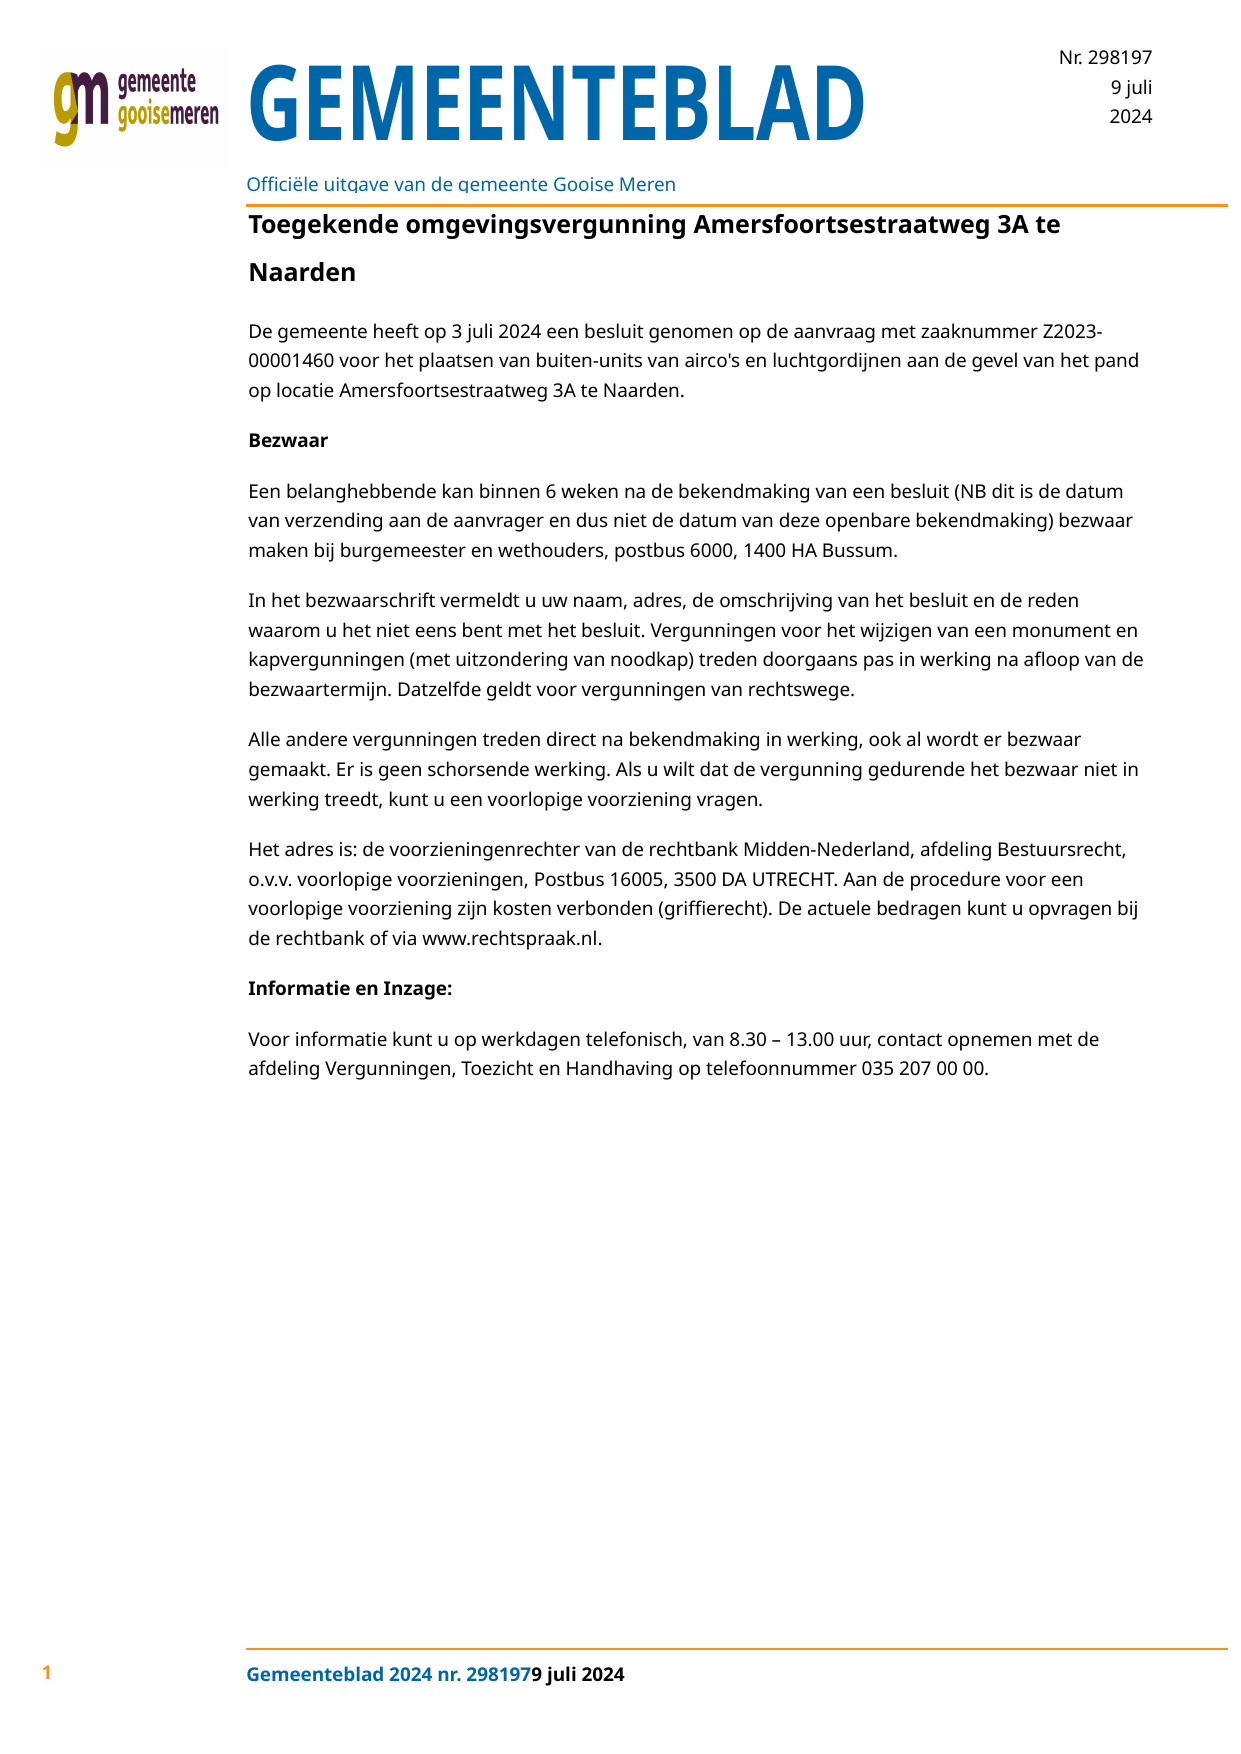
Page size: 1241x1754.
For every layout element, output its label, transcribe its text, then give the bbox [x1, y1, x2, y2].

text Het adres is: de voorzieningenrechter van de rechtbank Midden-Nederland, afdeling Bestuursrecht, o.v.v. voorlopige voorzieningen, Postbus 16005, 3500 DA UTRECHT. Aan de procedure voor een voorlopige voorziening zijn kosten verbonden (griffierecht). De actuele bedragen kunt u opvragen bij de rechtbank of via www.rechtspraak.nl. [248, 836, 1152, 951]
text Toegekende omgevingsvergunning Amersfoortsestraatweg 3A te Naarden [248, 207, 1152, 288]
text Alle andere vergunningen treden direct na bekendmaking in werking, ook al wordt er bezwaar gemaakt. Er is geen schorsende werking. Als u wilt dat de vergunning gedurende het bezwaar niet in werking treedt, kunt u een voorlopige voorziening vragen. [248, 727, 1152, 812]
text Een belanghebbende kan binnen 6 weken na de bekendmaking van een besluit (NB dit is de datum van verzending aan de aanvrager en dus niet de datum van deze openbare bekendmaking) bezwaar maken bij burgemeester en wethouders, postbus 6000, 1400 HA Bussum. [248, 478, 1152, 563]
text Informatie en Inzage: [248, 975, 1152, 1001]
picture [41, 47, 231, 172]
text De gemeente heeft op 3 juli 2024 een besluit genomen op de aanvraag met zaaknummer Z2023-00001460 voor het plaatsen van buiten-units van airco's en luchtgordijnen aan de gevel van het pand op locatie Amersfoortsestraatweg 3A te Naarden. [248, 318, 1152, 403]
text In het bezwaarschrift vermeldt u uw naam, adres, de omschrijving van het besluit en de reden waarom u het niet eens bent met het besluit. Vergunningen voor het wijzigen van een monument en kapvergunningen (met uitzondering van noodkap) treden doorgaans pas in werking na afloop van de bezwaartermijn. Datzelfde geldt voor vergunningen van rechtswege. [248, 587, 1152, 702]
text Voor informatie kunt u op werkdagen telefonisch, van 8.30 – 13.00 uur, contact opnemen met de afdeling Vergunningen, Toezicht en Handhaving op telefoonnummer 035 207 00 00. [248, 1026, 1152, 1081]
text Bezwaar [248, 427, 1152, 453]
